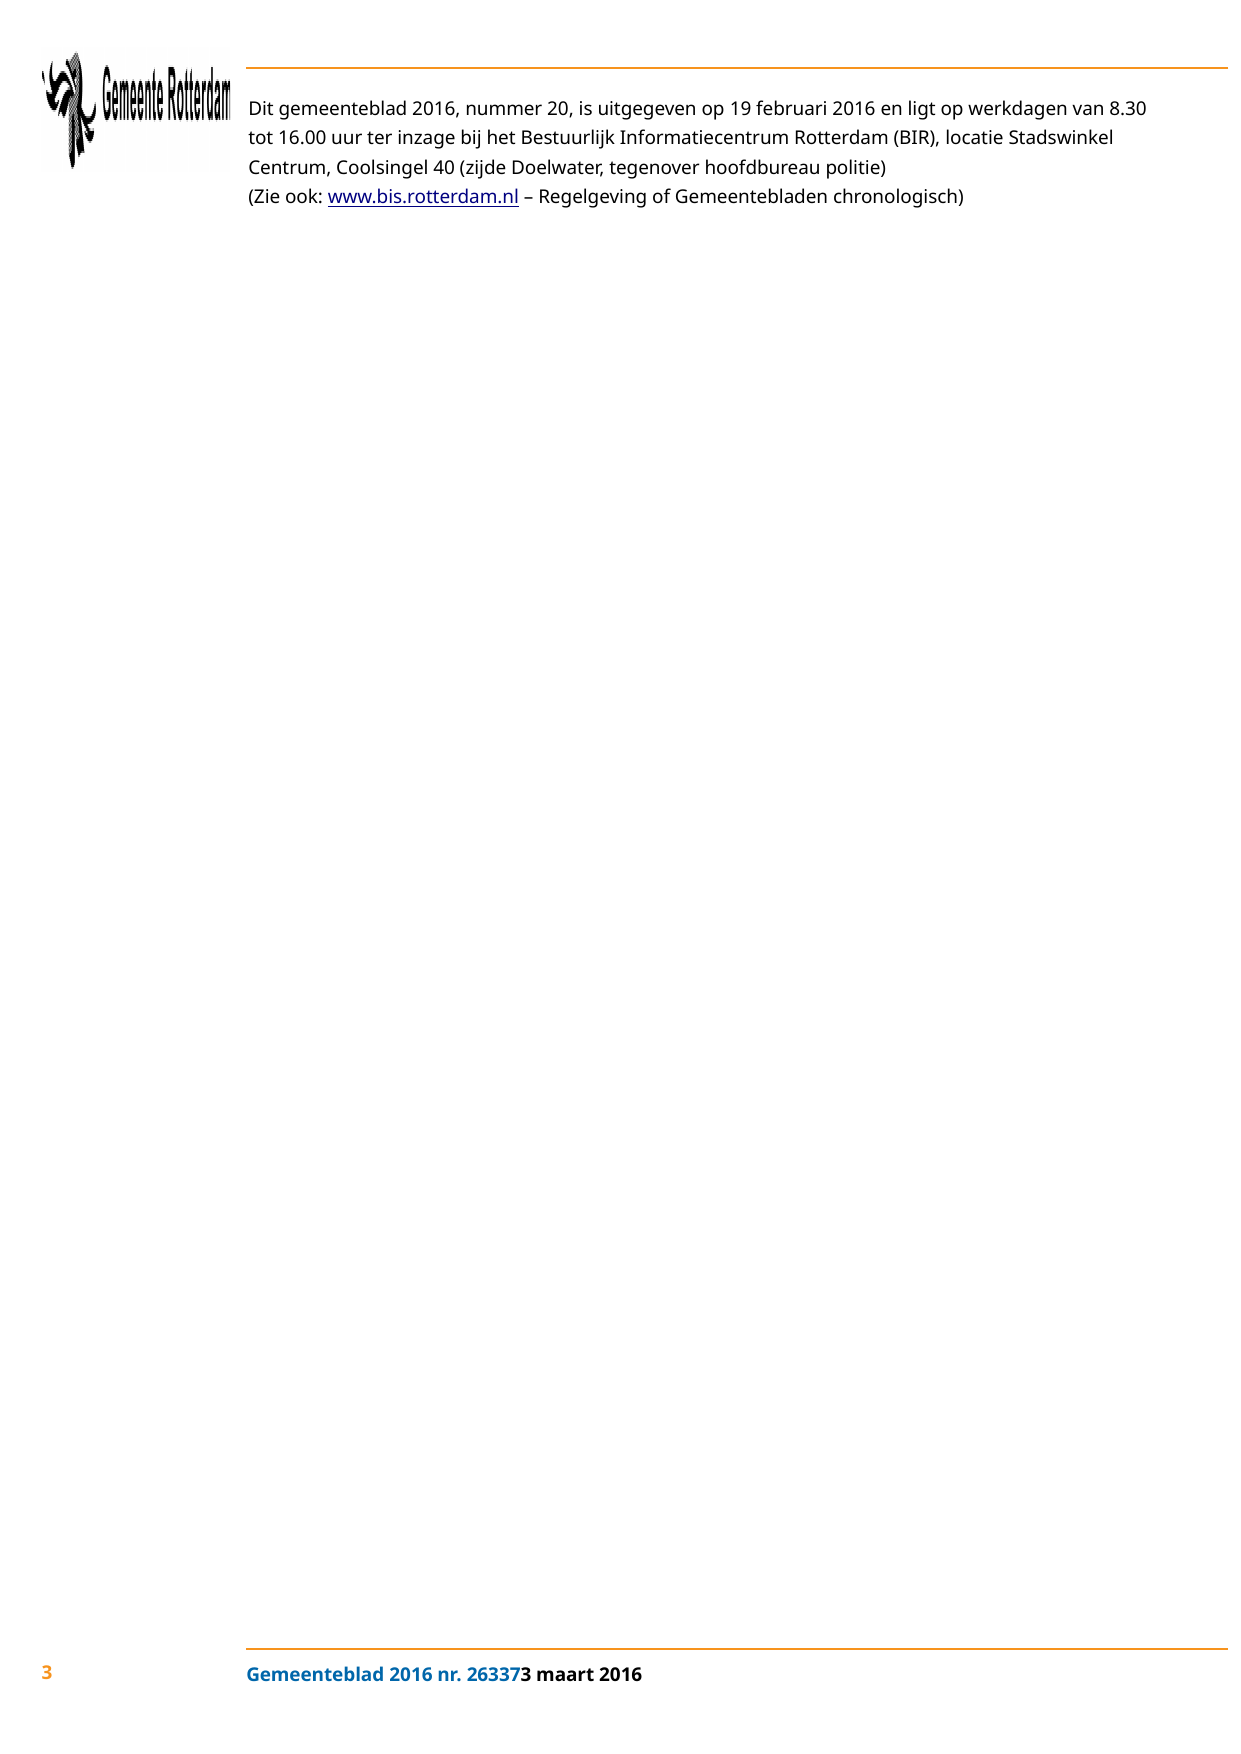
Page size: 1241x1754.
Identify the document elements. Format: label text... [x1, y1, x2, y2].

text Dit gemeenteblad 2016, nummer 20, is uitgegeven op 19 februari 2016 en ligt op werkdagen van 8.30 tot 16.00 uur ter inzage bij het Bestuurlijk Informatiecentrum Rotterdam (BIR), locatie Stadswinkel Centrum, Coolsingel 40 (zijde Doelwater, tegenover hoofdbureau politie) [248, 95, 1152, 180]
picture [41, 47, 231, 172]
text (Zie ook: www.bis.rotterdam.nl – Regelgeving of Gemeentebladen chronologisch) [248, 184, 1152, 209]
